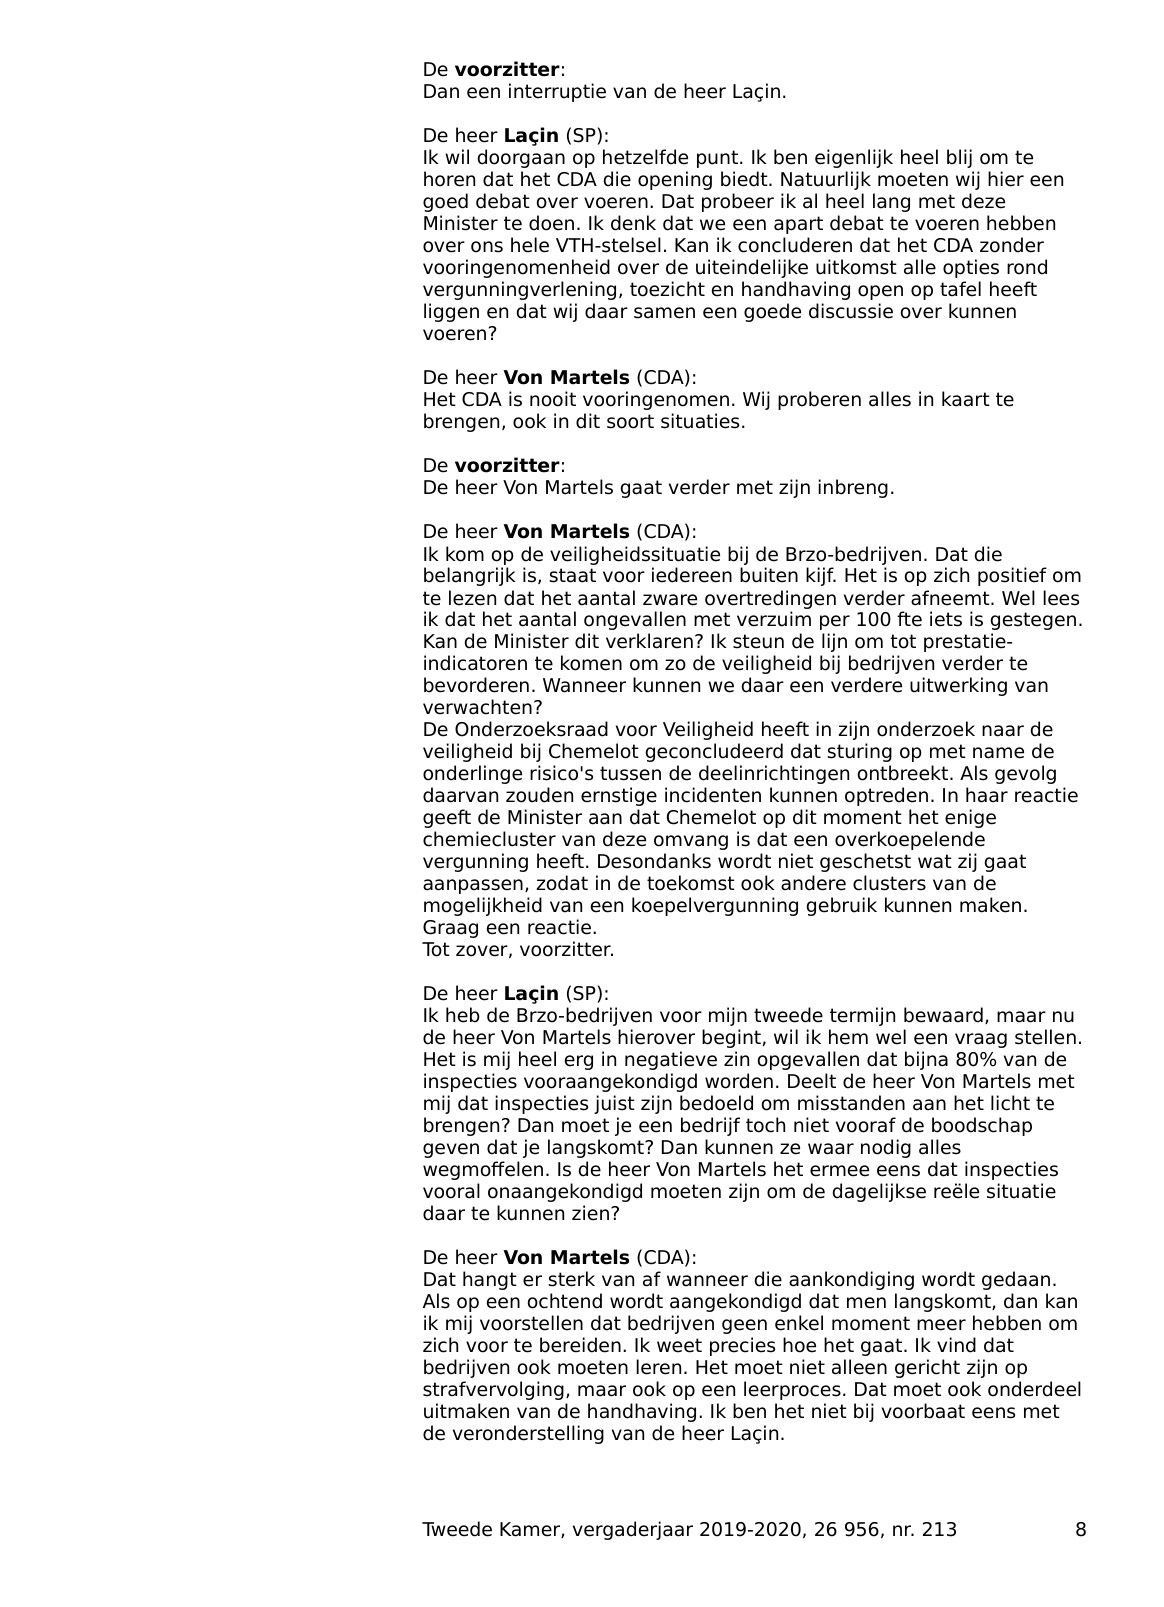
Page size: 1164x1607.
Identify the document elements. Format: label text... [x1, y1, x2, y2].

text Het CDA is nooit vooringenomen. Wij proberen alles in kaart te brengen, ook in dit soort situaties. [422, 389, 1087, 433]
text De heer Laçin (SP): [422, 125, 1087, 147]
text De heer Von Martels (CDA): [422, 521, 1087, 543]
text De heer Laçin (SP): [422, 983, 1087, 1005]
text Dat hangt er sterk van af wanneer die aankondiging wordt gedaan. Als op een ochtend wordt aangekondigd dat men langskomt, dan kan ik mij voorstellen dat bedrijven geen enkel moment meer hebben om zich voor te bereiden. Ik weet precies hoe het gaat. Ik vind dat bedrijven ook moeten leren. Het moet niet alleen gericht zijn op strafvervolging, maar ook op een leerproces. Dat moet ook onderdeel uitmaken van de handhaving. Ik ben het niet bij voorbaat eens met de veronderstelling van de heer Laçin. [422, 1269, 1087, 1445]
text De voorzitter: [422, 455, 1087, 477]
text De Onderzoeksraad voor Veiligheid heeft in zijn onderzoek naar de veiligheid bij Chemelot geconcludeerd dat sturing op met name de onderlinge risico's tussen de deelinrichtingen ontbreekt. Als gevolg daarvan zouden ernstige incidenten kunnen optreden. In haar reactie geeft de Minister aan dat Chemelot op dit moment het enige chemiecluster van deze omvang is dat een overkoepelende vergunning heeft. Desondanks wordt niet geschetst wat zij gaat aanpassen, zodat in de toekomst ook andere clusters van de mogelijkheid van een koepelvergunning gebruik kunnen maken. Graag een reactie. [422, 719, 1087, 939]
text De voorzitter: [422, 59, 1087, 81]
text Ik heb de Brzo-bedrijven voor mijn tweede termijn bewaard, maar nu de heer Von Martels hierover begint, wil ik hem wel een vraag stellen. Het is mij heel erg in negatieve zin opgevallen dat bijna 80% van de inspecties vooraangekondigd worden. Deelt de heer Von Martels met mij dat inspecties juist zijn bedoeld om misstanden aan het licht te brengen? Dan moet je een bedrijf toch niet vooraf de boodschap geven dat je langskomt? Dan kunnen ze waar nodig alles wegmoffelen. Is de heer Von Martels het ermee eens dat inspecties vooral onaangekondigd moeten zijn om de dagelijkse reële situatie daar te kunnen zien? [422, 1005, 1087, 1225]
text Dan een interruptie van de heer Laçin. [422, 81, 1087, 103]
text De heer Von Martels (CDA): [422, 367, 1087, 389]
text Tot zover, voorzitter. [422, 939, 1087, 961]
text Ik wil doorgaan op hetzelfde punt. Ik ben eigenlijk heel blij om te horen dat het CDA die opening biedt. Natuurlijk moeten wij hier een goed debat over voeren. Dat probeer ik al heel lang met deze Minister te doen. Ik denk dat we een apart debat te voeren hebben over ons hele VTH-stelsel. Kan ik concluderen dat het CDA zonder vooringenomenheid over de uiteindelijke uitkomst alle opties rond vergunningverlening, toezicht en handhaving open op tafel heeft liggen en dat wij daar samen een goede discussie over kunnen voeren? [422, 147, 1087, 345]
text De heer Von Martels gaat verder met zijn inbreng. [422, 477, 1087, 499]
text De heer Von Martels (CDA): [422, 1247, 1087, 1269]
text Ik kom op de veiligheidssituatie bij de Brzo-bedrijven. Dat die belangrijk is, staat voor iedereen buiten kijf. Het is op zich positief om te lezen dat het aantal zware overtredingen verder afneemt. Wel lees ik dat het aantal ongevallen met verzuim per 100 fte iets is gestegen. Kan de Minister dit verklaren? Ik steun de lijn om tot prestatie-indicatoren te komen om zo de veiligheid bij bedrijven verder te bevorderen. Wanneer kunnen we daar een verdere uitwerking van verwachten? [422, 543, 1087, 719]
